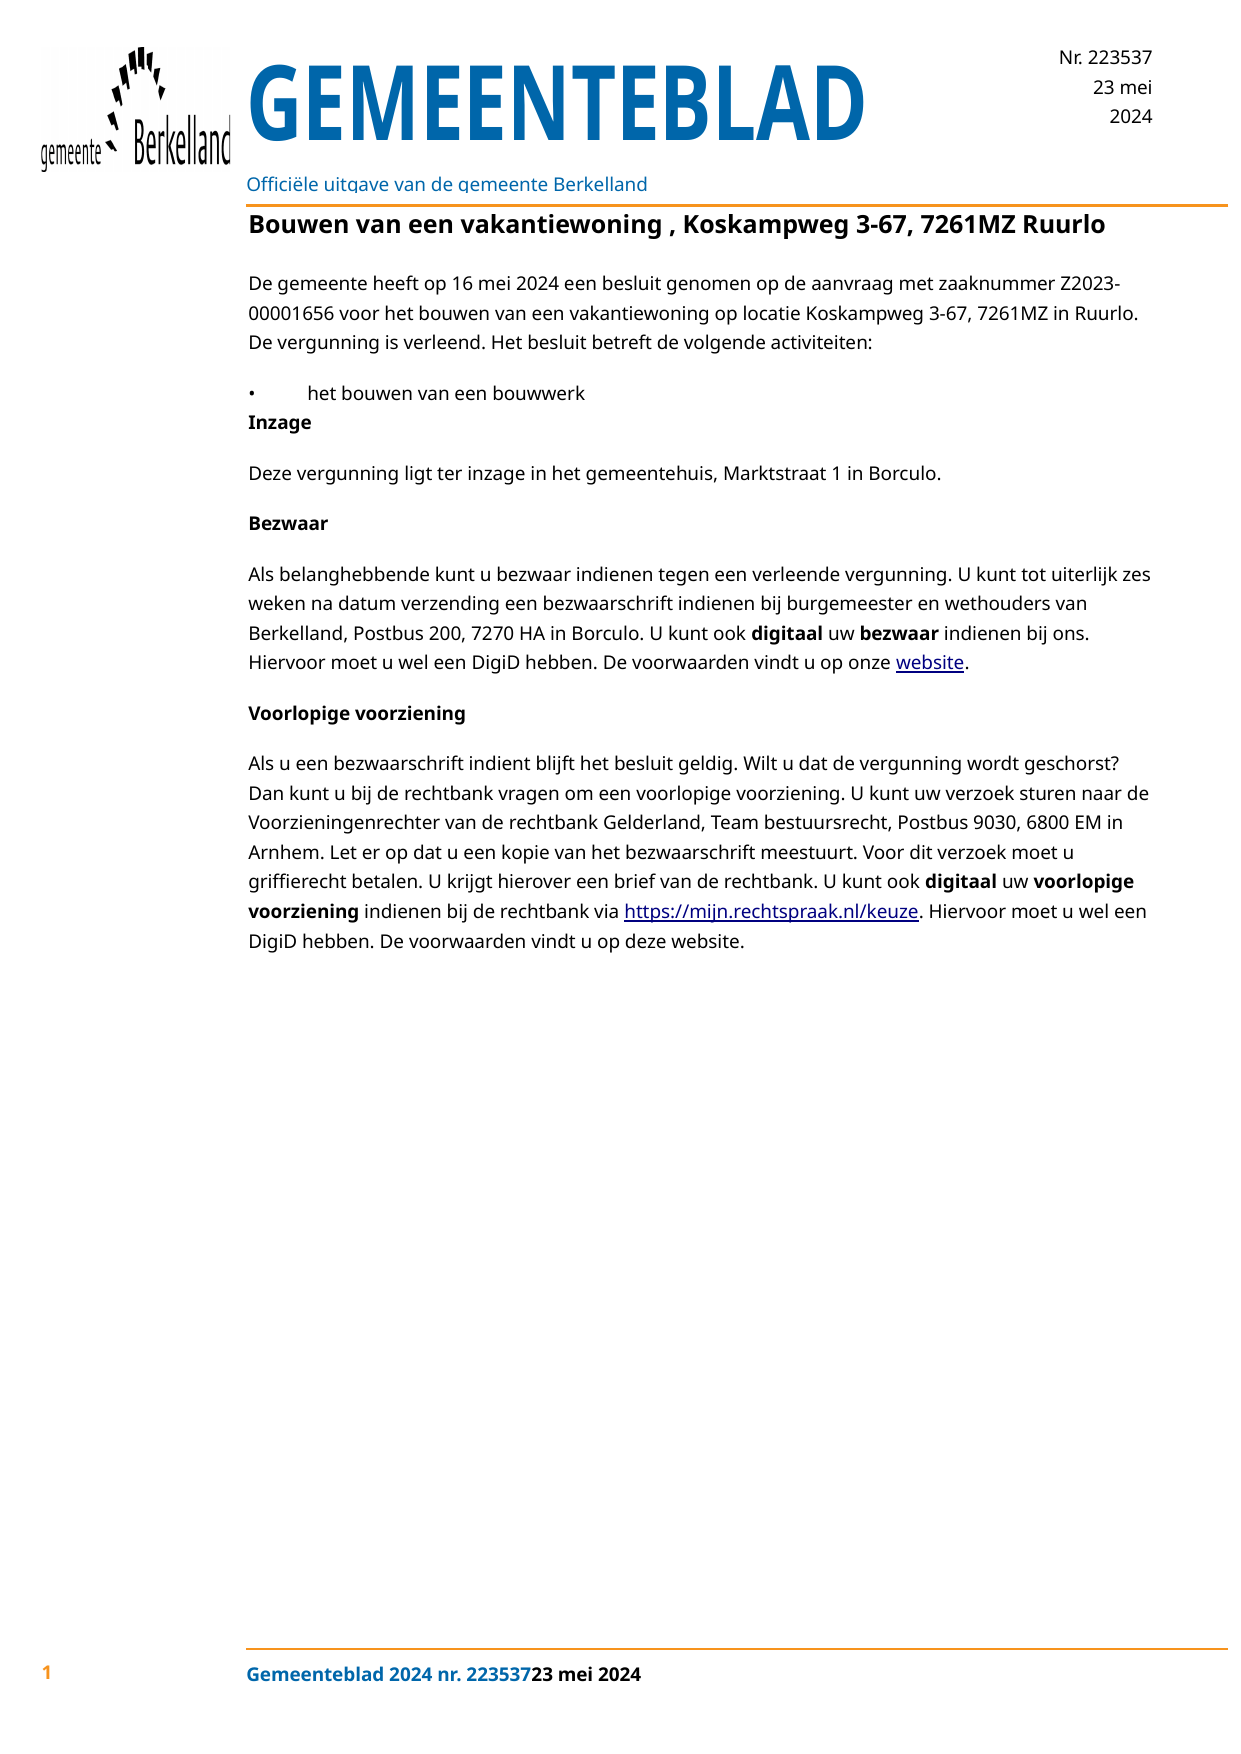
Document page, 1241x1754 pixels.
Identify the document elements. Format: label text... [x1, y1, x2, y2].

text De gemeente heeft op 16 mei 2024 een besluit genomen op de aanvraag met zaaknummer Z2023-00001656 voor het bouwen van een vakantiewoning op locatie Koskampweg 3-67, 7261MZ in Ruurlo. De vergunning is verleend. Het besluit betreft de volgende activiteiten: [248, 270, 1152, 355]
text Voorlopige voorziening [248, 700, 1152, 726]
text Als u een bezwaarschrift indient blijft het besluit geldig. Wilt u dat de vergunning wordt geschorst? Dan kunt u bij de rechtbank vragen om een voorlopige voorziening. U kunt uw verzoek sturen naar de Voorzieningenrechter van de rechtbank Gelderland, Team bestuursrecht, Postbus 9030, 6800 EM in Arnhem. Let er op dat u een kopie van het bezwaarschrift meestuurt. Voor dit verzoek moet u griffierecht betalen. U krijgt hierover een brief van de rechtbank. U kunt ook digitaal uw voorlopige voorziening indienen bij de rechtbank via https://mijn.rechtspraak.nl/keuze. Hiervoor moet u wel een DigiD hebben. De voorwaarden vindt u op deze website. [248, 750, 1152, 953]
text Bezwaar [248, 510, 1152, 536]
picture [41, 47, 231, 172]
text Bouwen van een vakantiewoning , Koskampweg 3-67, 7261MZ Ruurlo [248, 207, 1152, 241]
text Deze vergunning ligt ter inzage in het gemeentehuis, Marktstraat 1 in Borculo. [248, 460, 1152, 486]
text Als belanghebbende kunt u bezwaar indienen tegen een verleende vergunning. U kunt tot uiterlijk zes weken na datum verzending een bezwaarschrift indienen bij burgemeester en wethouders van Berkelland, Postbus 200, 7270 HA in Borculo. U kunt ook digitaal uw bezwaar indienen bij ons. Hiervoor moet u wel een DigiD hebben. De voorwaarden vindt u op onze website. [248, 561, 1152, 675]
text Inzage [248, 409, 1152, 435]
list het bouwen van een bouwwerk [248, 380, 1152, 406]
